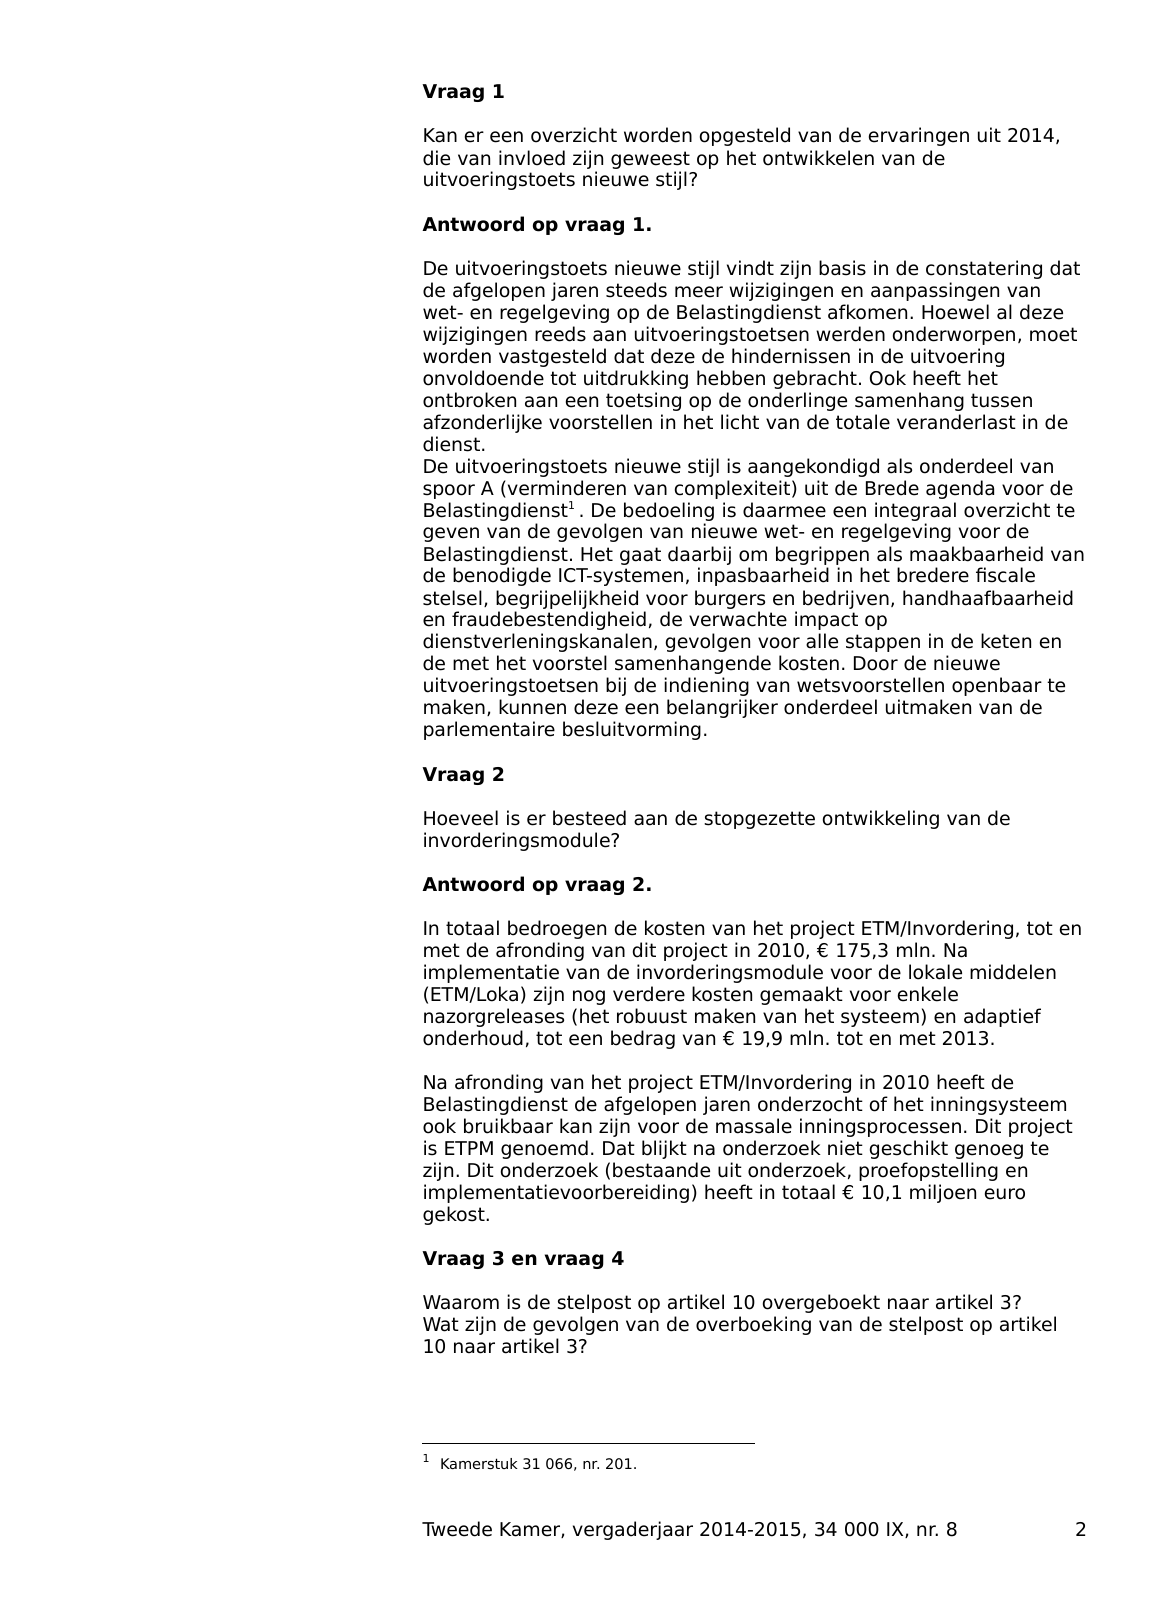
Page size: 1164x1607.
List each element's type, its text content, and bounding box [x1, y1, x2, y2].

subtitle Vraag 2 [422, 763, 1087, 785]
text Na afronding van het project ETM/Invordering in 2010 heeft de Belastingdienst de afgelopen jaren onderzocht of het inningsysteem ook bruikbaar kan zijn voor de massale inningsprocessen. Dit project is ETPM genoemd. Dat blijkt na onderzoek niet geschikt genoeg te zijn. Dit onderzoek (bestaande uit onderzoek, proefopstelling en implementatievoorbereiding) heeft in totaal € 10,1 miljoen euro gekost. [422, 1072, 1087, 1226]
text Wat zijn de gevolgen van de overboeking van de stelpost op artikel 10 naar artikel 3? [422, 1314, 1087, 1358]
text De uitvoeringstoets nieuwe stijl is aangekondigd als onderdeel van spoor A (verminderen van complexiteit) uit de Brede agenda voor de Belastingdienst. De bedoeling is daarmee een integraal overzicht te geven van de gevolgen van nieuwe wet- en regelgeving voor de Belastingdienst. Het gaat daarbij om begrippen als maakbaarheid van de benodigde ICT-systemen, inpasbaarheid in het bredere fiscale stelsel, begrijpelijkheid voor burgers en bedrijven, handhaafbaarheid en fraudebestendigheid, de verwachte impact op dienstverleningskanalen, gevolgen voor alle stappen in de keten en de met het voorstel samenhangende kosten. Door de nieuwe uitvoeringstoetsen bij de indiening van wetsvoorstellen openbaar te maken, kunnen deze een belangrijker onderdeel uitmaken van de parlementaire besluitvorming. [422, 456, 1087, 741]
text Kamerstuk 31 066, nr. 201. [422, 1452, 1087, 1474]
subtitle Vraag 3 en vraag 4 [422, 1248, 1087, 1270]
text Hoeveel is er besteed aan de stopgezette ontwikkeling van de invorderingsmodule? [422, 808, 1087, 852]
text Kan er een overzicht worden opgesteld van de ervaringen uit 2014, die van invloed zijn geweest op het ontwikkelen van de uitvoeringstoets nieuwe stijl? [422, 125, 1087, 191]
text In totaal bedroegen de kosten van het project ETM/Invordering, tot en met de afronding van dit project in 2010, € 175,3 mln. Na implementatie van de invorderingsmodule voor de lokale middelen (ETM/Loka) zijn nog verdere kosten gemaakt voor enkele nazorgreleases (het robuust maken van het systeem) en adaptief onderhoud, tot een bedrag van € 19,9 mln. tot en met 2013. [422, 918, 1087, 1050]
subtitle Vraag 1 [422, 81, 1087, 103]
subtitle Antwoord op vraag 1. [422, 213, 1087, 236]
text Waarom is de stelpost op artikel 10 overgeboekt naar artikel 3? [422, 1292, 1087, 1314]
text De uitvoeringstoets nieuwe stijl vindt zijn basis in de constatering dat de afgelopen jaren steeds meer wijzigingen en aanpassingen van wet- en regelgeving op de Belastingdienst afkomen. Hoewel al deze wijzigingen reeds aan uitvoeringstoetsen werden onderworpen, moet worden vastgesteld dat deze de hindernissen in de uitvoering onvoldoende tot uitdrukking hebben gebracht. Ook heeft het ontbroken aan een toetsing op de onderlinge samenhang tussen afzonderlijke voorstellen in het licht van de totale veranderlast in de dienst. [422, 258, 1087, 456]
subtitle Antwoord op vraag 2. [422, 874, 1087, 896]
